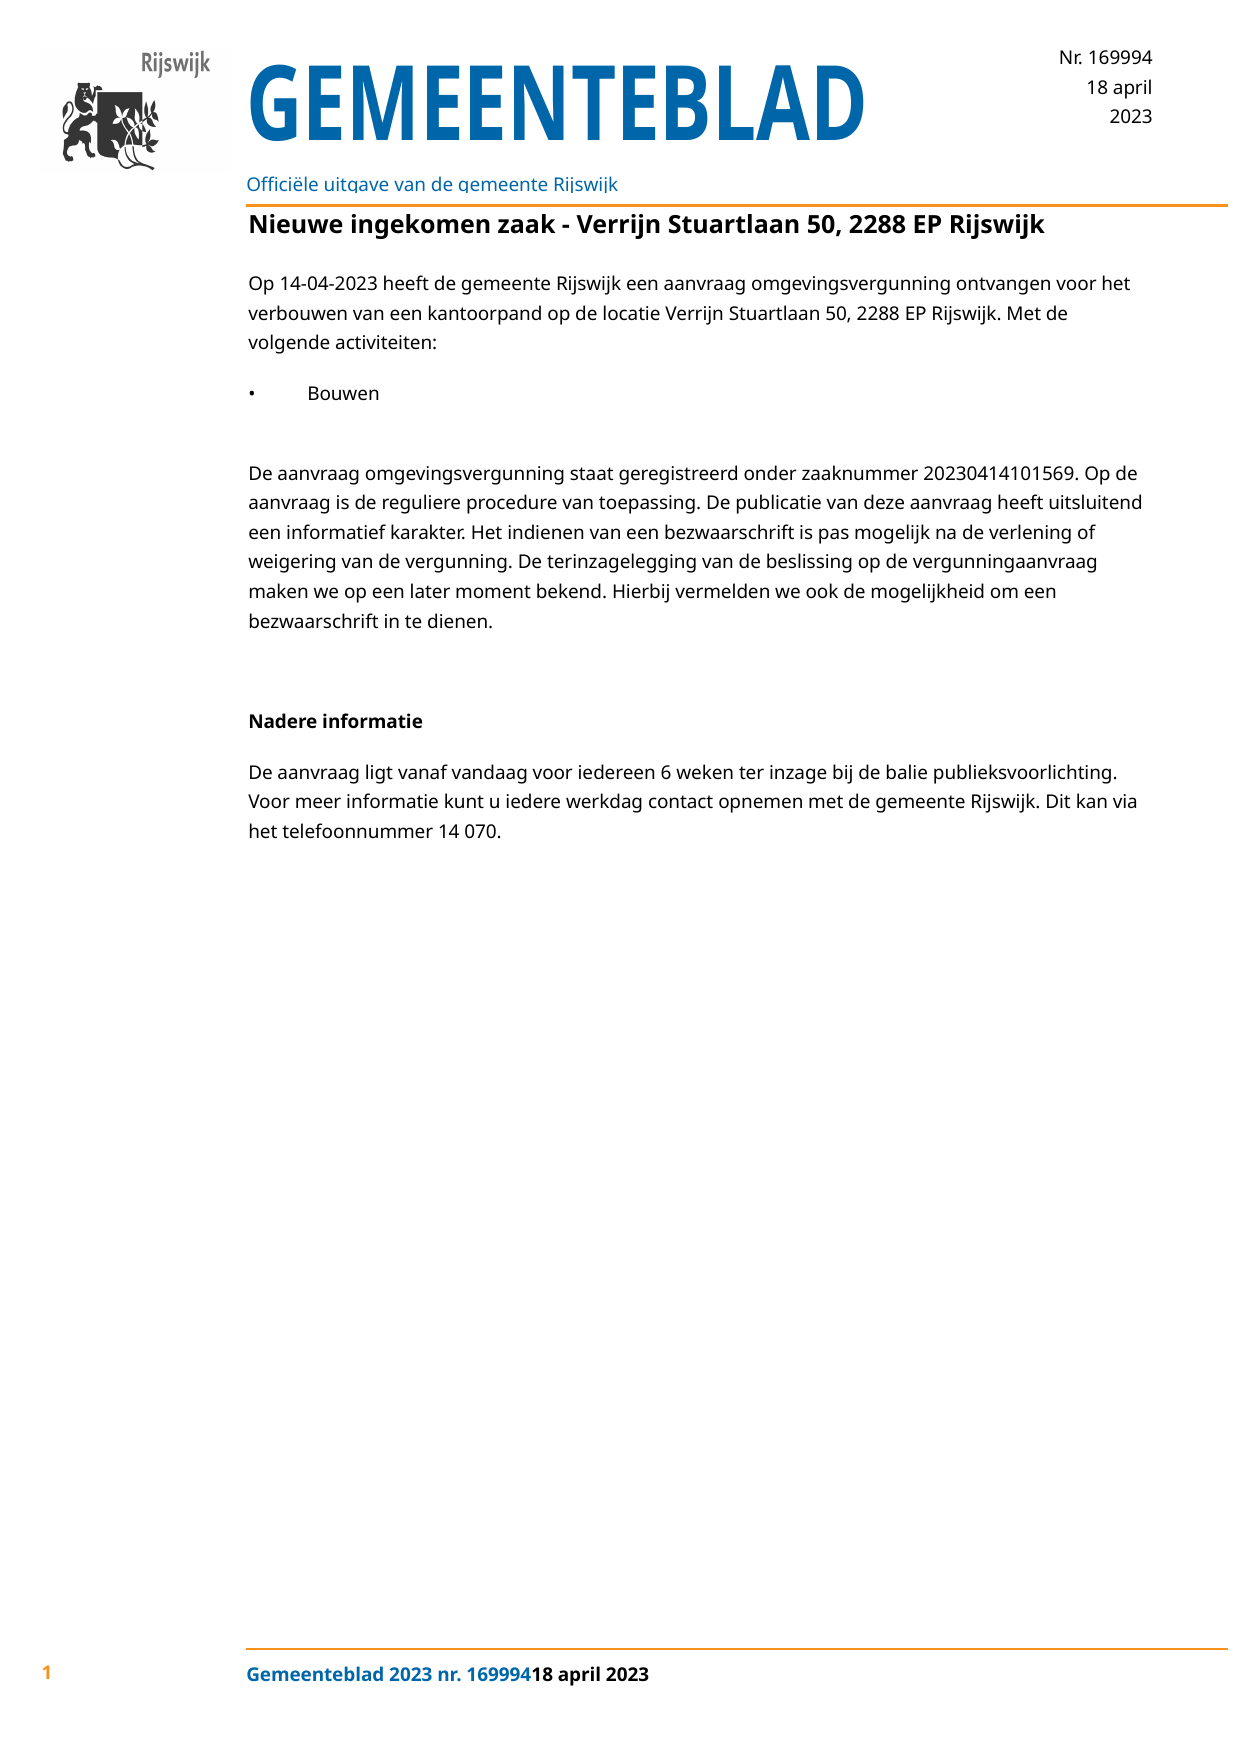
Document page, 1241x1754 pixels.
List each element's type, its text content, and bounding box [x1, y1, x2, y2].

picture [41, 47, 231, 172]
text De aanvraag omgevingsvergunning staat geregistreerd onder zaaknummer 20230414101569. Op de aanvraag is de reguliere procedure van toepassing. De publicatie van deze aanvraag heeft uitsluitend een informatief karakter. Het indienen van een bezwaarschrift is pas mogelijk na de verlening of weigering van de vergunning. De terinzagelegging van de beslissing op de vergunningaanvraag maken we op een later moment bekend. Hierbij vermelden we ook de mogelijkheid om een bezwaarschrift in te dienen. [248, 460, 1152, 633]
text Op 14-04-2023 heeft de gemeente Rijswijk een aanvraag omgevingsvergunning ontvangen voor het verbouwen van een kantoorpand op de locatie Verrijn Stuartlaan 50, 2288 EP Rijswijk. Met de volgende activiteiten: [248, 270, 1152, 355]
text Nadere informatie [248, 709, 1152, 734]
text Nieuwe ingekomen zaak - Verrijn Stuartlaan 50, 2288 EP Rijswijk [248, 207, 1152, 241]
text De aanvraag ligt vanaf vandaag voor iedereen 6 weken ter inzage bij de balie publieksvoorlichting. Voor meer informatie kunt u iedere werkdag contact opnemen met de gemeente Rijswijk. Dit kan via het telefoonnummer 14 070. [248, 759, 1152, 844]
list Bouwen [248, 380, 1152, 406]
